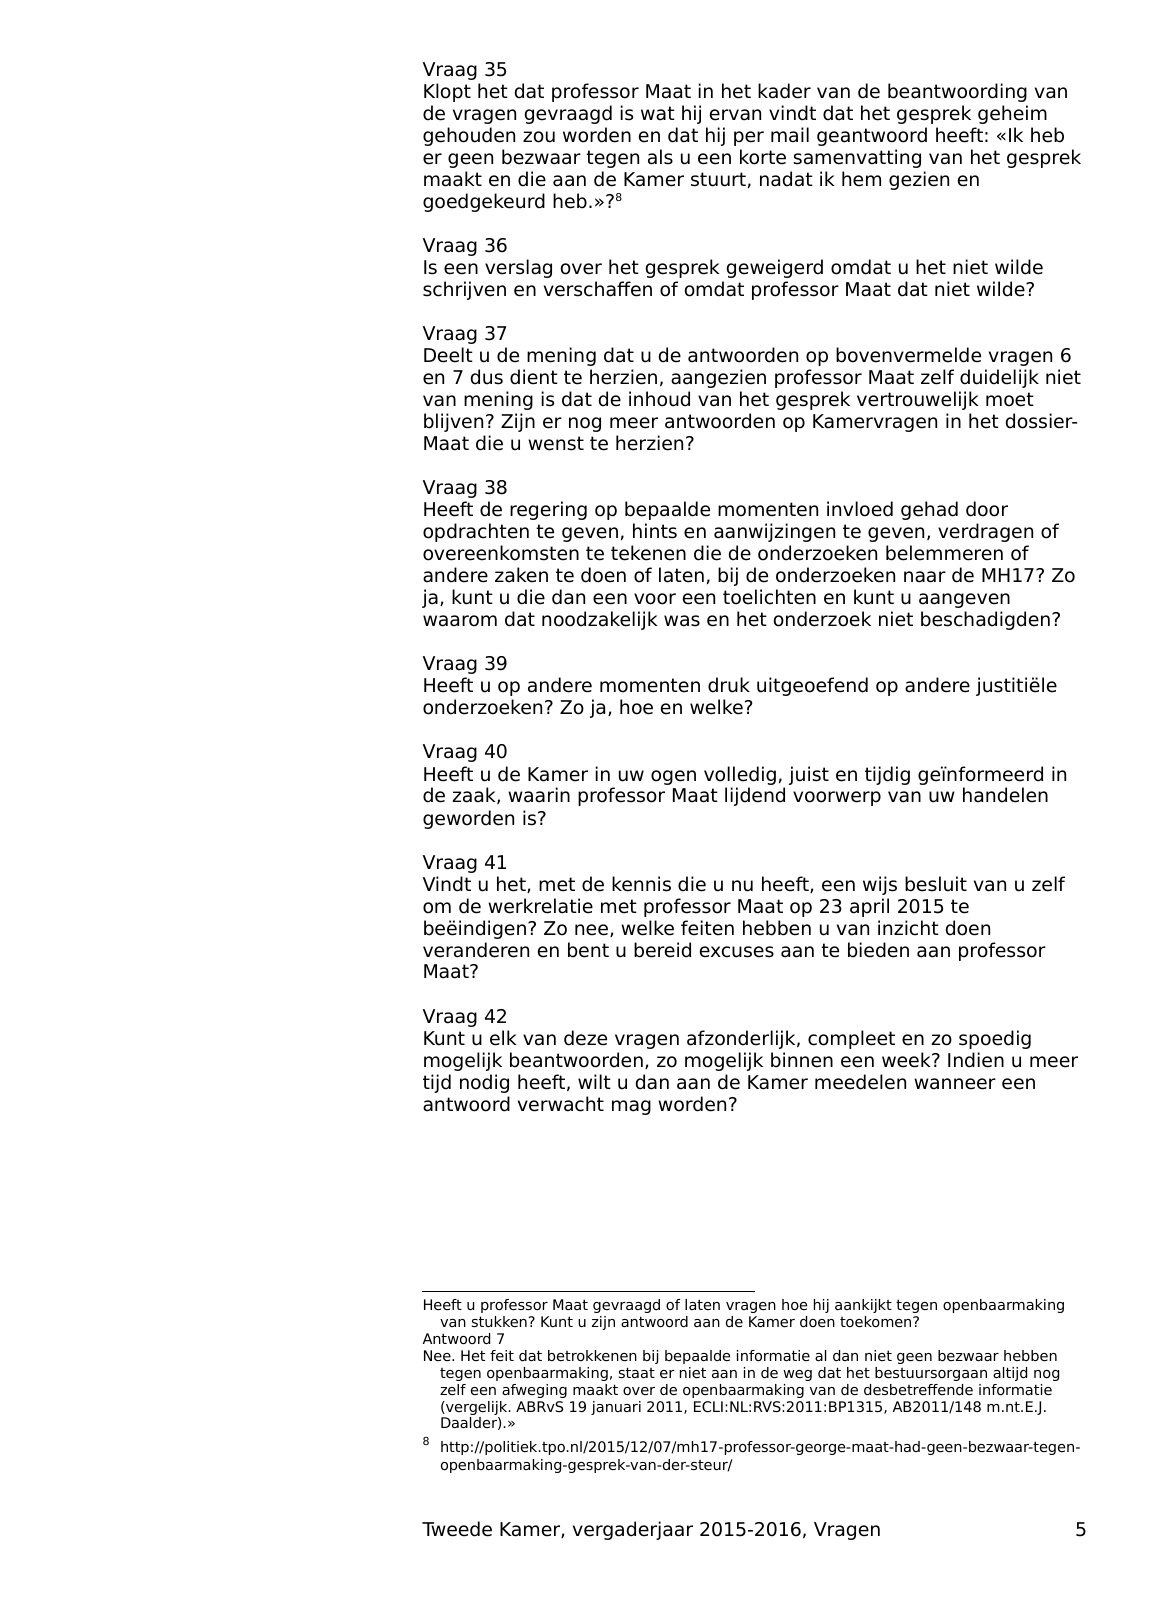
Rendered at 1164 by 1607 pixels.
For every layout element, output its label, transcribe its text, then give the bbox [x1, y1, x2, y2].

text Nee. Het feit dat betrokkenen bij bepaalde informatie al dan niet geen bezwaar hebben tegen openbaarmaking, staat er niet aan in de weg dat het bestuursorgaan altijd nog zelf een afweging maakt over de openbaarmaking van de desbetreffende informatie (vergelijk. ABRvS 19 januari 2011, ECLI:NL:RVS:2011:BP1315, AB2011/148 m.nt.E.J. Daalder).» [422, 1348, 1087, 1432]
text Heeft u professor Maat gevraagd of laten vragen hoe hij aankijkt tegen openbaarmaking van stukken? Kunt u zijn antwoord aan de Kamer doen toekomen? [422, 1297, 1087, 1331]
text Klopt het dat professor Maat in het kader van de beantwoording van de vragen gevraagd is wat hij ervan vindt dat het gesprek geheim gehouden zou worden en dat hij per mail geantwoord heeft: «Ik heb er geen bezwaar tegen als u een korte samenvatting van het gesprek maakt en die aan de Kamer stuurt, nadat ik hem gezien en goedgekeurd heb.»? [422, 81, 1087, 213]
text Vraag 37 [422, 323, 1087, 345]
text Kunt u elk van deze vragen afzonderlijk, compleet en zo spoedig mogelijk beantwoorden, zo mogelijk binnen een week? Indien u meer tijd nodig heeft, wilt u dan aan de Kamer meedelen wanneer een antwoord verwacht mag worden? [422, 1028, 1087, 1116]
text Heeft u de Kamer in uw ogen volledig, juist en tijdig geïnformeerd in de zaak, waarin professor Maat lijdend voorwerp van uw handelen geworden is? [422, 763, 1087, 829]
text Vraag 36 [422, 235, 1087, 257]
text Is een verslag over het gesprek geweigerd omdat u het niet wilde schrijven en verschaffen of omdat professor Maat dat niet wilde? [422, 257, 1087, 301]
text Heeft de regering op bepaalde momenten invloed gehad door opdrachten te geven, hints en aanwijzingen te geven, verdragen of overeenkomsten te tekenen die de onderzoeken belemmeren of andere zaken te doen of laten, bij de onderzoeken naar de MH17? Zo ja, kunt u die dan een voor een toelichten en kunt u aangeven waarom dat noodzakelijk was en het onderzoek niet beschadigden? [422, 499, 1087, 631]
text Vraag 42 [422, 1006, 1087, 1028]
text http://politiek.tpo.nl/2015/12/07/mh17-professor-george-maat-had-geen-bezwaar-tegen-openbaarmaking-gesprek-van-der-steur/ [422, 1435, 1087, 1474]
text Heeft u op andere momenten druk uitgeoefend op andere justitiële onderzoeken? Zo ja, hoe en welke? [422, 675, 1087, 719]
text Vraag 41 [422, 852, 1087, 873]
text Vraag 35 [422, 59, 1087, 81]
text Vraag 38 [422, 477, 1087, 499]
text Vraag 39 [422, 653, 1087, 675]
text Antwoord 7 [422, 1331, 1087, 1348]
text Deelt u de mening dat u de antwoorden op bovenvermelde vragen 6 en 7 dus dient te herzien, aangezien professor Maat zelf duidelijk niet van mening is dat de inhoud van het gesprek vertrouwelijk moet blijven? Zijn er nog meer antwoorden op Kamervragen in het dossier-Maat die u wenst te herzien? [422, 345, 1087, 455]
text Vindt u het, met de kennis die u nu heeft, een wijs besluit van u zelf om de werkrelatie met professor Maat op 23 april 2015 te beëindigen? Zo nee, welke feiten hebben u van inzicht doen veranderen en bent u bereid excuses aan te bieden aan professor Maat? [422, 873, 1087, 983]
text Vraag 40 [422, 741, 1087, 763]
